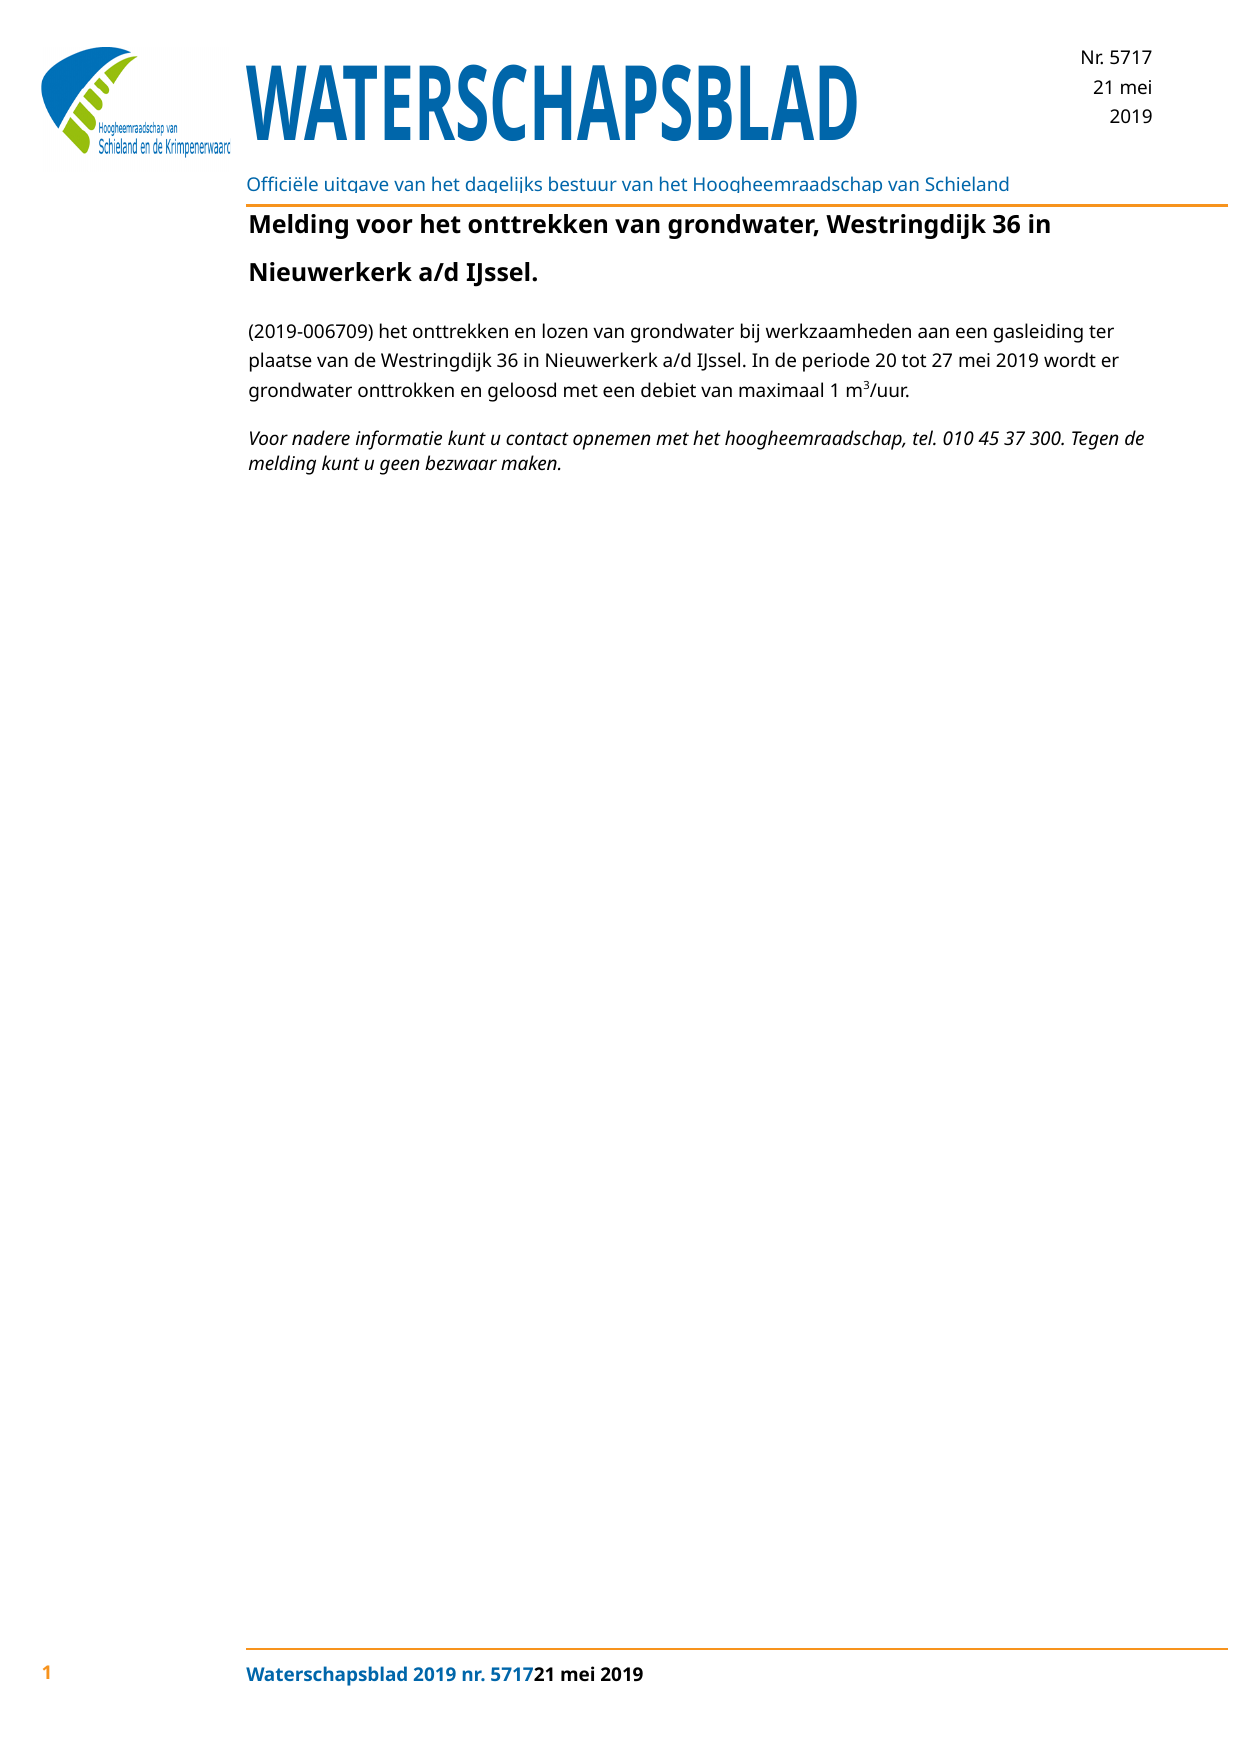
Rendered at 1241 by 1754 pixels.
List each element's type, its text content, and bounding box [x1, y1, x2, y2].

text Voor nadere informatie kunt u contact opnemen met het hoogheemraadschap, tel. 010 45 37 300. Tegen de melding kunt u geen bezwaar maken. [248, 425, 1152, 476]
picture [41, 47, 231, 172]
text Melding voor het onttrekken van grondwater, Westringdijk 36 in Nieuwerkerk a/d IJssel. [248, 207, 1152, 288]
text (2019-006709) het onttrekken en lozen van grondwater bij werkzaamheden aan een gasleiding ter plaatse van de Westringdijk 36 in Nieuwerkerk a/d IJssel. In de periode 20 tot 27 mei 2019 wordt er grondwater onttrokken en geloosd met een debiet van maximaal 1 m3/uur. [248, 318, 1152, 403]
